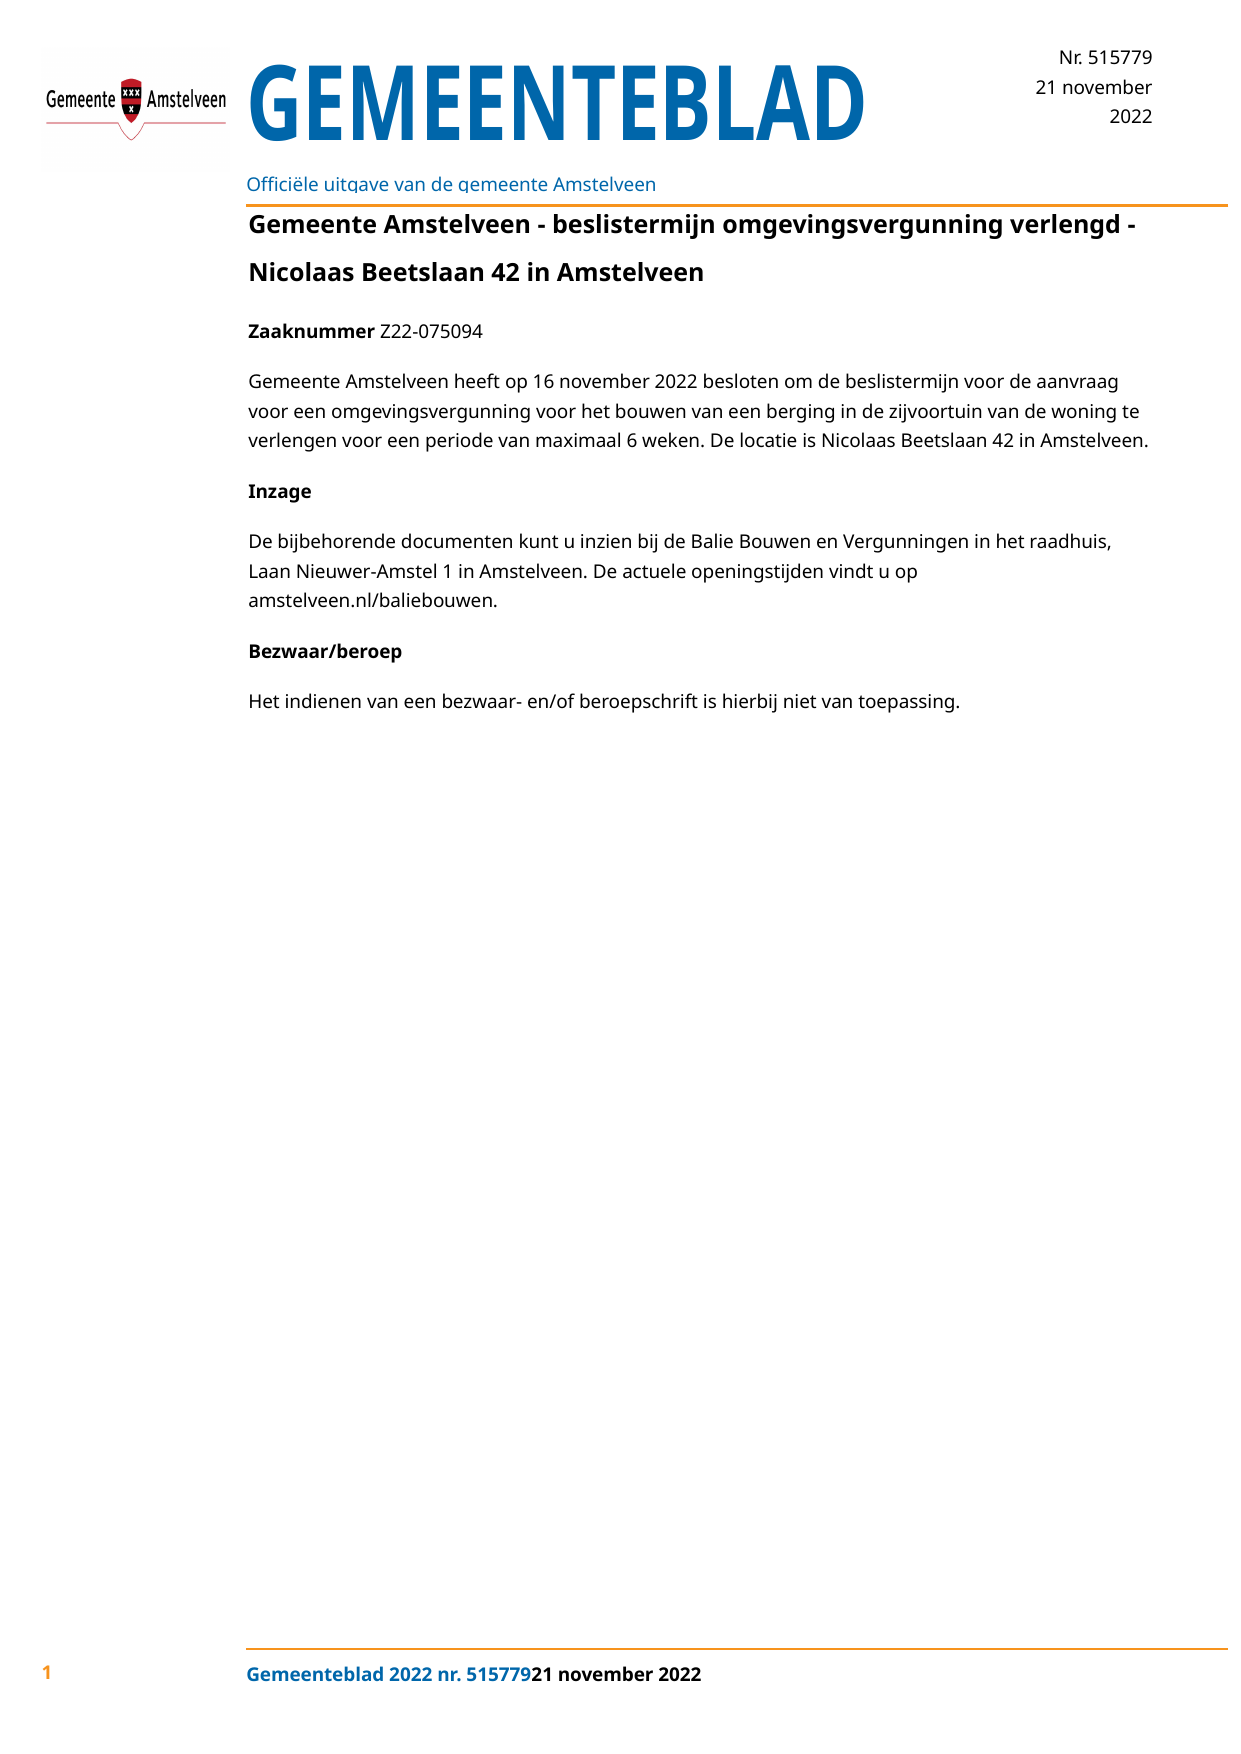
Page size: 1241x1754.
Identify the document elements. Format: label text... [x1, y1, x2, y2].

text Gemeente Amstelveen heeft op 16 november 2022 besloten om de beslistermijn voor de aanvraag voor een omgevingsvergunning voor het bouwen van een berging in de zijvoortuin van de woning te verlengen voor een periode van maximaal 6 weken. De locatie is Nicolaas Beetslaan 42 in Amstelveen. [248, 368, 1152, 453]
text Inzage [248, 478, 1152, 504]
text Het indienen van een bezwaar- en/of beroepschrift is hierbij niet van toepassing. [248, 688, 1152, 714]
text De bijbehorende documenten kunt u inzien bij de Balie Bouwen en Vergunningen in het raadhuis, Laan Nieuwer-Amstel 1 in Amstelveen. De actuele openingstijden vindt u op amstelveen.nl/baliebouwen. [248, 528, 1152, 613]
picture [41, 47, 231, 172]
text Bezwaar/beroep [248, 638, 1152, 664]
text Gemeente Amstelveen - beslistermijn omgevingsvergunning verlengd - Nicolaas Beetslaan 42 in Amstelveen [248, 207, 1152, 288]
text Zaaknummer Z22-075094 [248, 318, 1152, 344]
